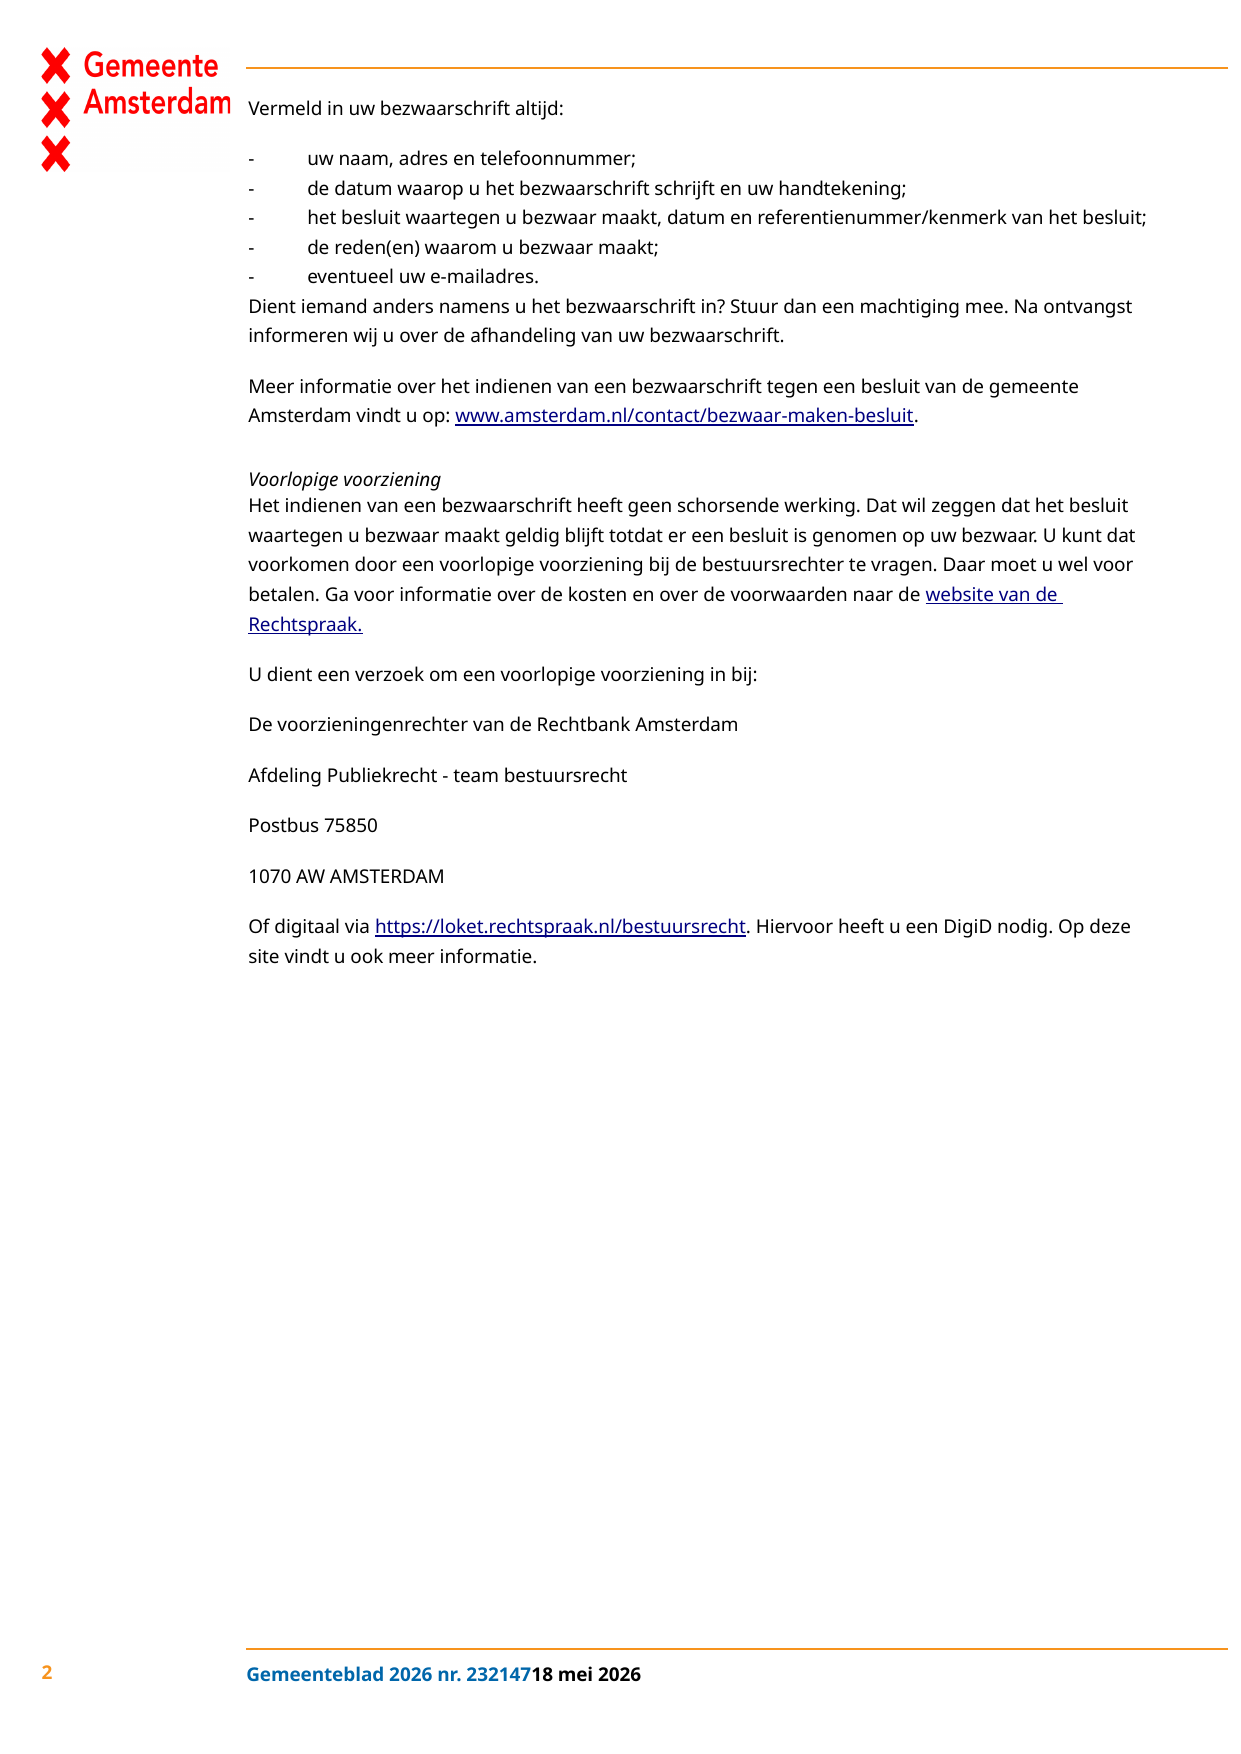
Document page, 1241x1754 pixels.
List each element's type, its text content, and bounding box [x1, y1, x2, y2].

text De voorzieningenrechter van de Rechtbank Amsterdam [248, 712, 1152, 737]
text 1070 AW AMSTERDAM [248, 863, 1152, 888]
text Of digitaal via https://loket.rechtspraak.nl/bestuursrecht. Hiervoor heeft u een DigiD nodig. Op deze site vindt u ook meer informatie. [248, 913, 1152, 968]
picture [41, 47, 231, 172]
list het besluit waartegen u bezwaar maakt, datum en referentienummer/kenmerk van het besluit; [248, 204, 1152, 230]
list eventueel uw e-mailadres. [248, 263, 1152, 289]
list de datum waarop u het bezwaarschrift schrijft en uw handtekening; [248, 175, 1152, 201]
text Afdeling Publiekrecht - team bestuursrecht [248, 762, 1152, 788]
text Postbus 75850 [248, 812, 1152, 838]
text Voorlopige voorziening [248, 467, 1152, 492]
text Vermeld in uw bezwaarschrift altijd: [248, 95, 1152, 121]
list uw naam, adres en telefoonnummer; [248, 145, 1152, 171]
text Het indienen van een bezwaarschrift heeft geen schorsende werking. Dat wil zeggen dat het besluit waartegen u bezwaar maakt geldig blijft totdat er een besluit is genomen op uw bezwaar. U kunt dat voorkomen door een voorlopige voorziening bij de bestuursrechter te vragen. Daar moet u wel voor betalen. Ga voor informatie over de kosten en over de voorwaarden naar de website van de Rechtspraak. [248, 492, 1152, 636]
text U dient een verzoek om een voorlopige voorziening in bij: [248, 661, 1152, 687]
text Meer informatie over het indienen van een bezwaarschrift tegen een besluit van de gemeente Amsterdam vindt u op: www.amsterdam.nl/contact/bezwaar-maken-besluit. [248, 373, 1152, 428]
text Dient iemand anders namens u het bezwaarschrift in? Stuur dan een machtiging mee. Na ontvangst informeren wij u over de afhandeling van uw bezwaarschrift. [248, 293, 1152, 348]
list de reden(en) waarom u bezwaar maakt; [248, 234, 1152, 260]
